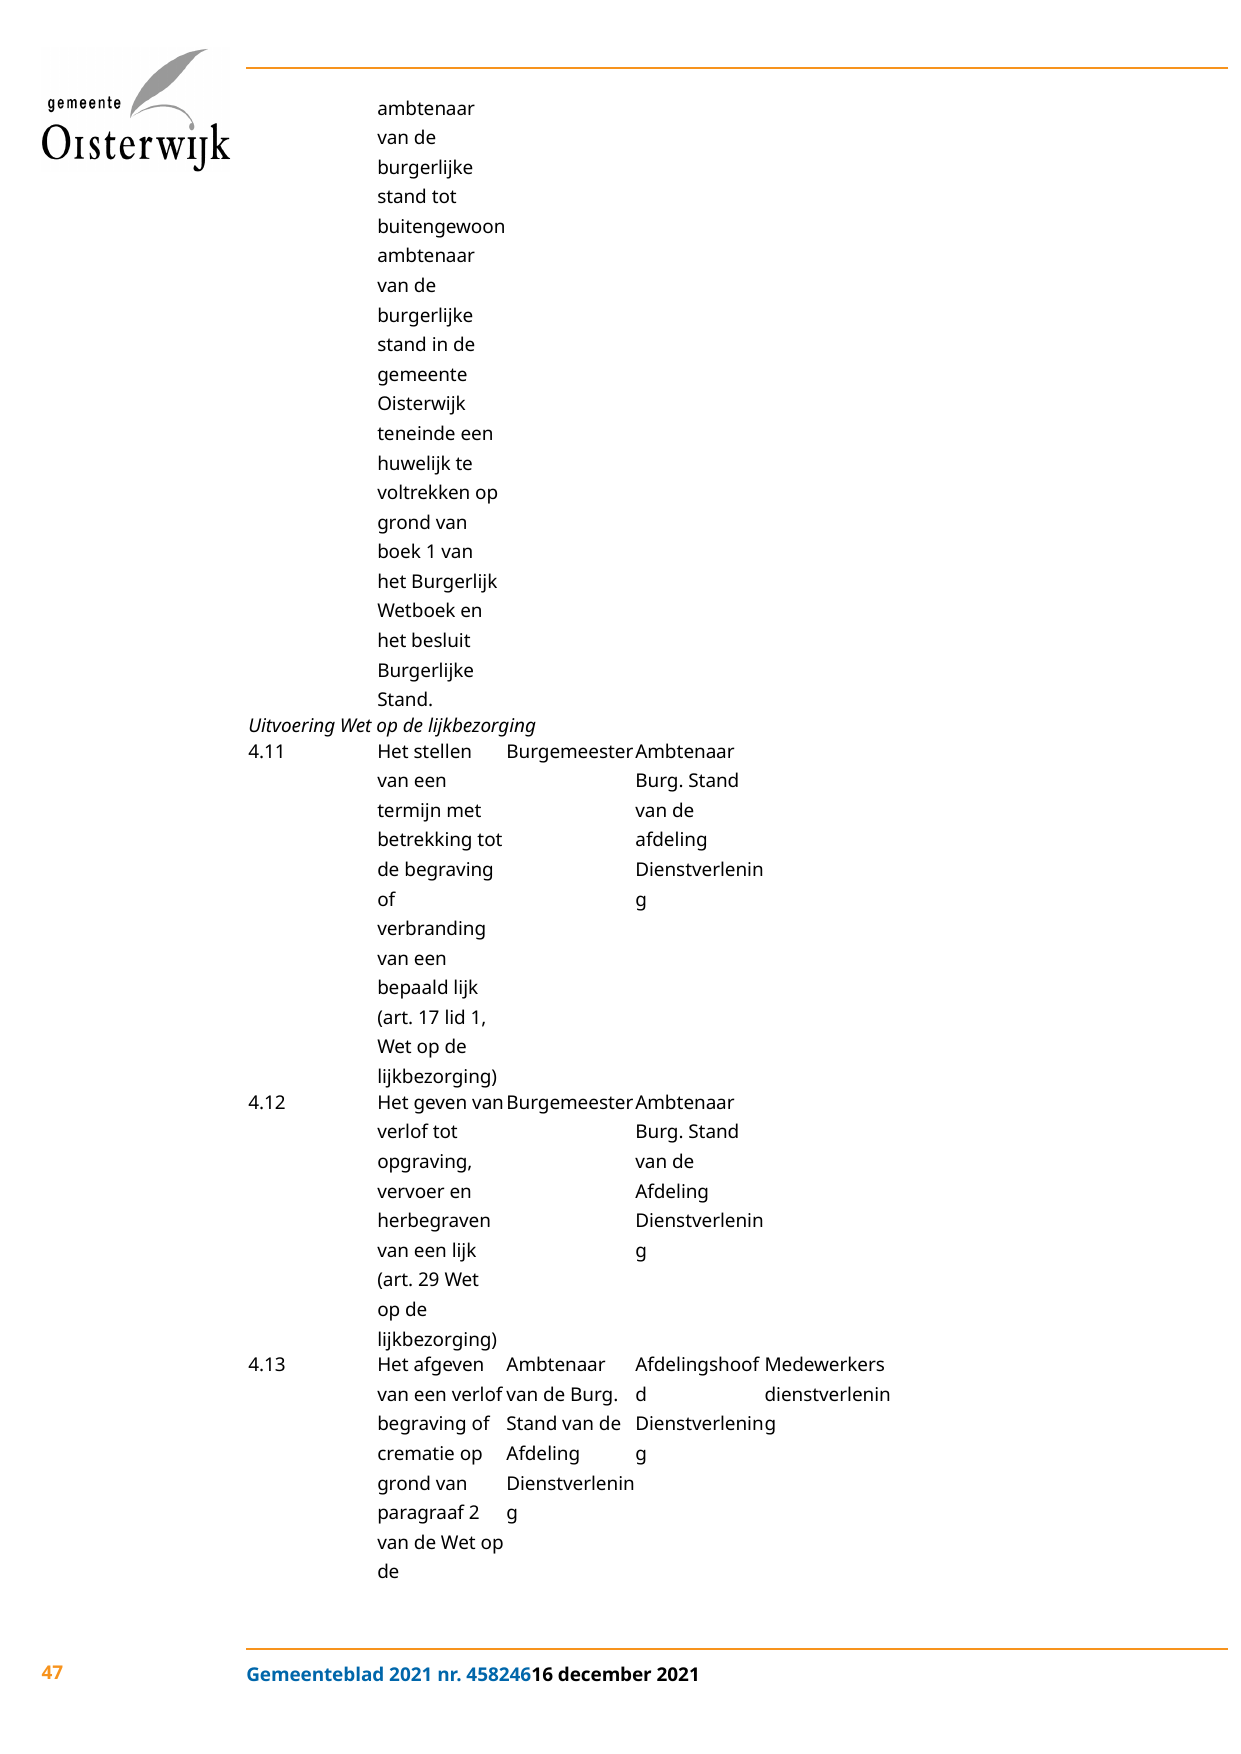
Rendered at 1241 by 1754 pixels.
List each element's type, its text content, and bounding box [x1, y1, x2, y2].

table_cell [1023, 712, 1152, 738]
table_cell Uitvoering Wet op de lijkbezorging [248, 712, 1022, 738]
table_cell [1023, 738, 1152, 1089]
table_cell Burgemeester [506, 1089, 635, 1351]
table_cell Ambtenaar Burg. Stand van de Afdeling Dienstverlening [635, 1089, 764, 1351]
table_cell Het geven van verlof tot opgraving, vervoer en herbegraven van een lijk (art. 29 Wet op de lijkbezorging) [377, 1089, 506, 1351]
table_cell [764, 738, 893, 1089]
table_cell [635, 95, 764, 712]
table_cell [1023, 95, 1152, 712]
table_cell [1023, 1089, 1152, 1351]
table_cell Ambtenaar Burg. Stand van de afdeling Dienstverlening [635, 738, 764, 1089]
table_cell [894, 738, 1022, 1089]
picture [41, 47, 231, 172]
table_cell 4.12 [248, 1089, 377, 1351]
table_cell Medewerkers dienstverlening [764, 1351, 893, 1584]
table_cell Ambtenaar van de Burg. Stand van de Afdeling Dienstverlening [506, 1351, 635, 1584]
table_cell ambtenaar van de burgerlijke stand tot buitengewoon ambtenaar van de burgerlijke stand in de gemeente Oisterwijk teneinde een huwelijk te voltrekken op grond van boek 1 van het Burgerlijk Wetboek en het besluit Burgerlijke Stand. [377, 95, 506, 712]
table_cell [248, 95, 377, 712]
table_cell [894, 95, 1022, 712]
table_cell [764, 95, 893, 712]
table_cell Het afgeven van een verlof begraving of crematie op grond van paragraaf 2 van de Wet op de [377, 1351, 506, 1584]
table_cell [1023, 1351, 1152, 1584]
table_cell 4.11 [248, 738, 377, 1089]
table_cell [894, 1351, 1022, 1584]
table_cell Burgemeester [506, 738, 635, 1089]
table_cell [764, 1089, 893, 1351]
table_cell Afdelingshoofd Dienstverlening [635, 1351, 764, 1584]
table_cell [894, 1089, 1022, 1351]
table_cell Het stellen van een termijn met betrekking tot de begraving of verbranding van een bepaald lijk (art. 17 lid 1, Wet op de lijkbezorging) [377, 738, 506, 1089]
table_cell 4.13 [248, 1351, 377, 1584]
table_cell [506, 95, 635, 712]
